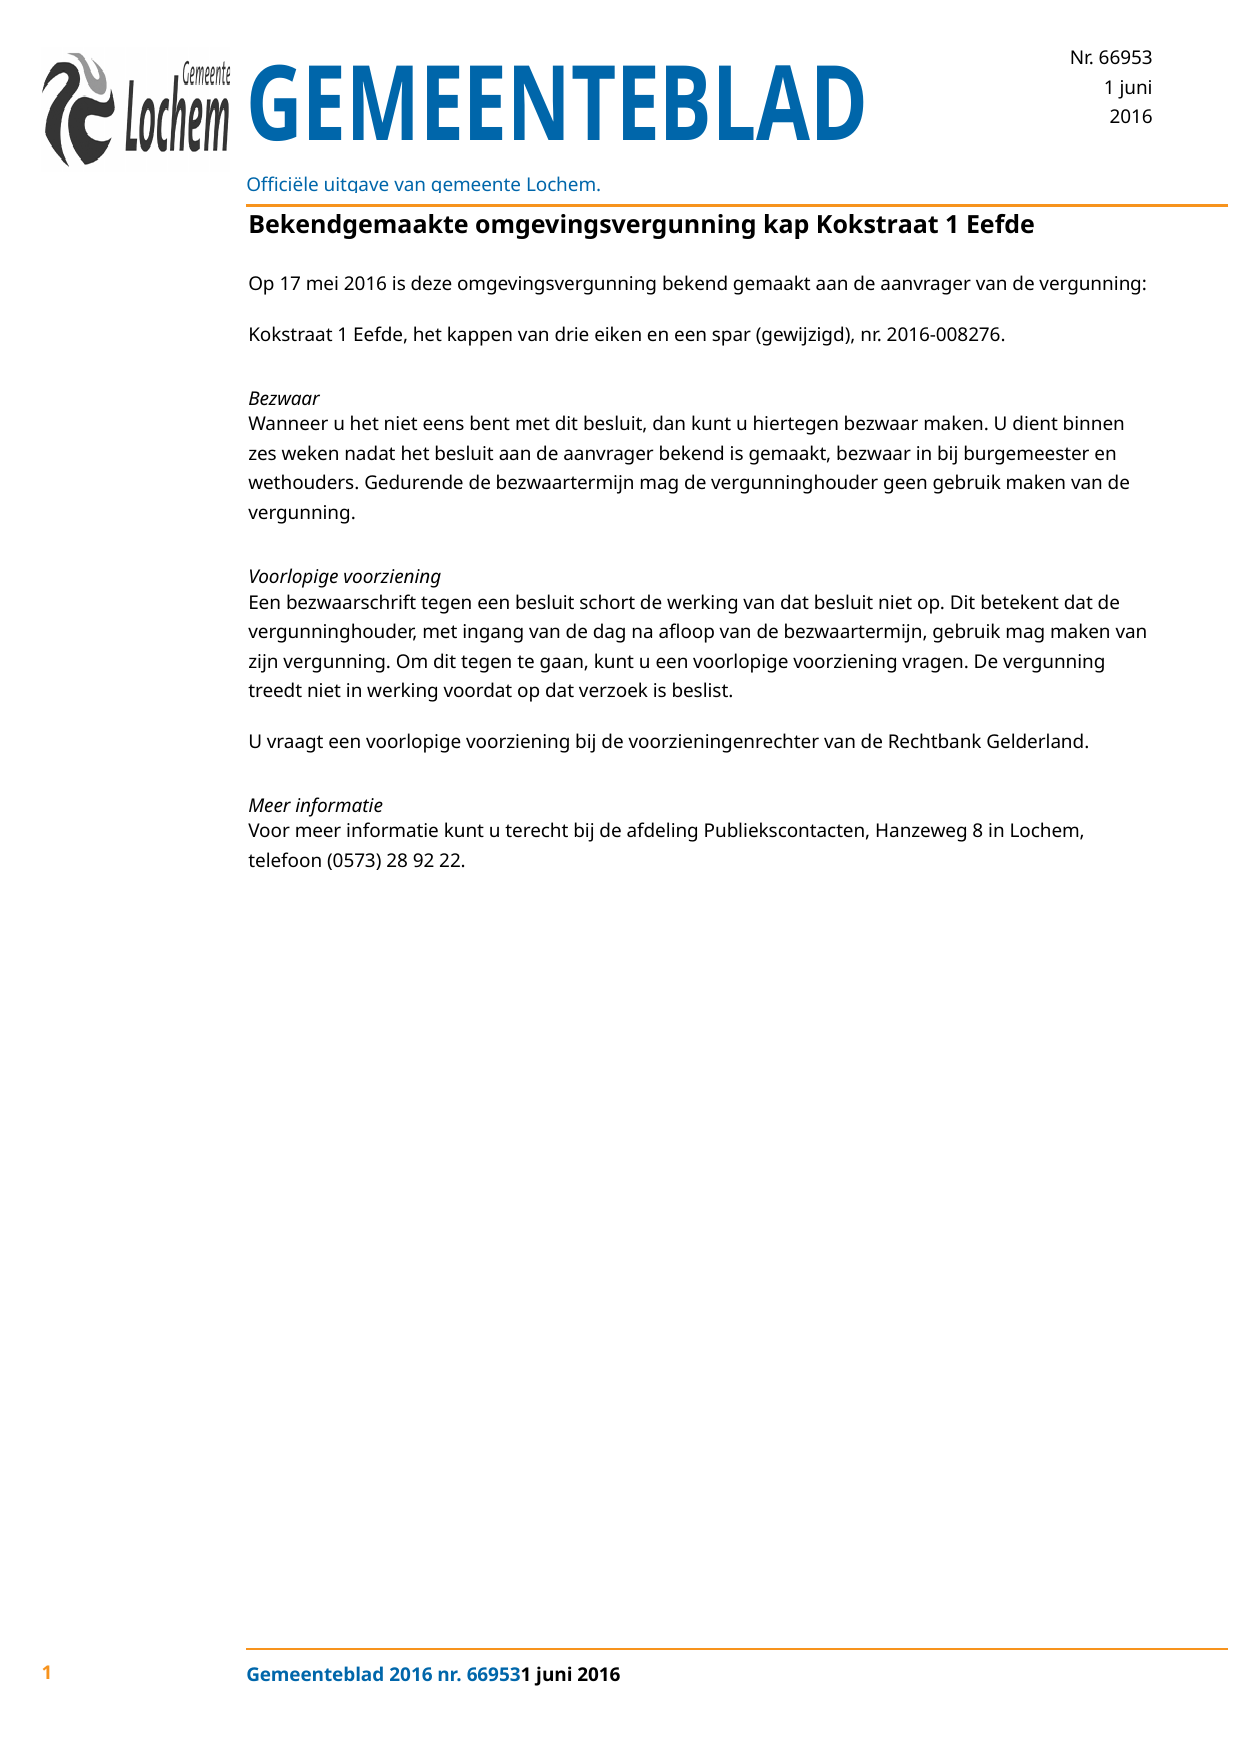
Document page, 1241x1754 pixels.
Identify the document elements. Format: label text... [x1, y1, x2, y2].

text Voorlopige voorziening [248, 563, 1152, 589]
text Wanneer u het niet eens bent met dit besluit, dan kunt u hiertegen bezwaar maken. U dient binnen zes weken nadat het besluit aan de aanvrager bekend is gemaakt, bezwaar in bij burgemeester en wethouders. Gedurende de bezwaartermijn mag de vergunninghouder geen gebruik maken van de vergunning. [248, 410, 1152, 525]
text Meer informatie [248, 792, 1152, 818]
text Bekendgemaakte omgevingsvergunning kap Kokstraat 1 Eefde [248, 207, 1152, 241]
text Kokstraat 1 Eefde, het kappen van drie eiken en een spar (gewijzigd), nr. 2016-008276. [248, 321, 1152, 346]
text Voor meer informatie kunt u terecht bij de afdeling Publiekscontacten, Hanzeweg 8 in Lochem, telefoon (0573) 28 92 22. [248, 818, 1152, 873]
text U vraagt een voorlopige voorziening bij de voorzieningenrechter van de Rechtbank Gelderland. [248, 728, 1152, 754]
text Een bezwaarschrift tegen een besluit schort de werking van dat besluit niet op. Dit betekent dat de vergunninghouder, met ingang van de dag na afloop van de bezwaartermijn, gebruik mag maken van zijn vergunning. Om dit tegen te gaan, kunt u een voorlopige voorziening vragen. De vergunning treedt niet in werking voordat op dat verzoek is beslist. [248, 589, 1152, 703]
text Op 17 mei 2016 is deze omgevingsvergunning bekend gemaakt aan de aanvrager van de vergunning: [248, 270, 1152, 296]
picture [41, 47, 231, 172]
text Bezwaar [248, 385, 1152, 410]
